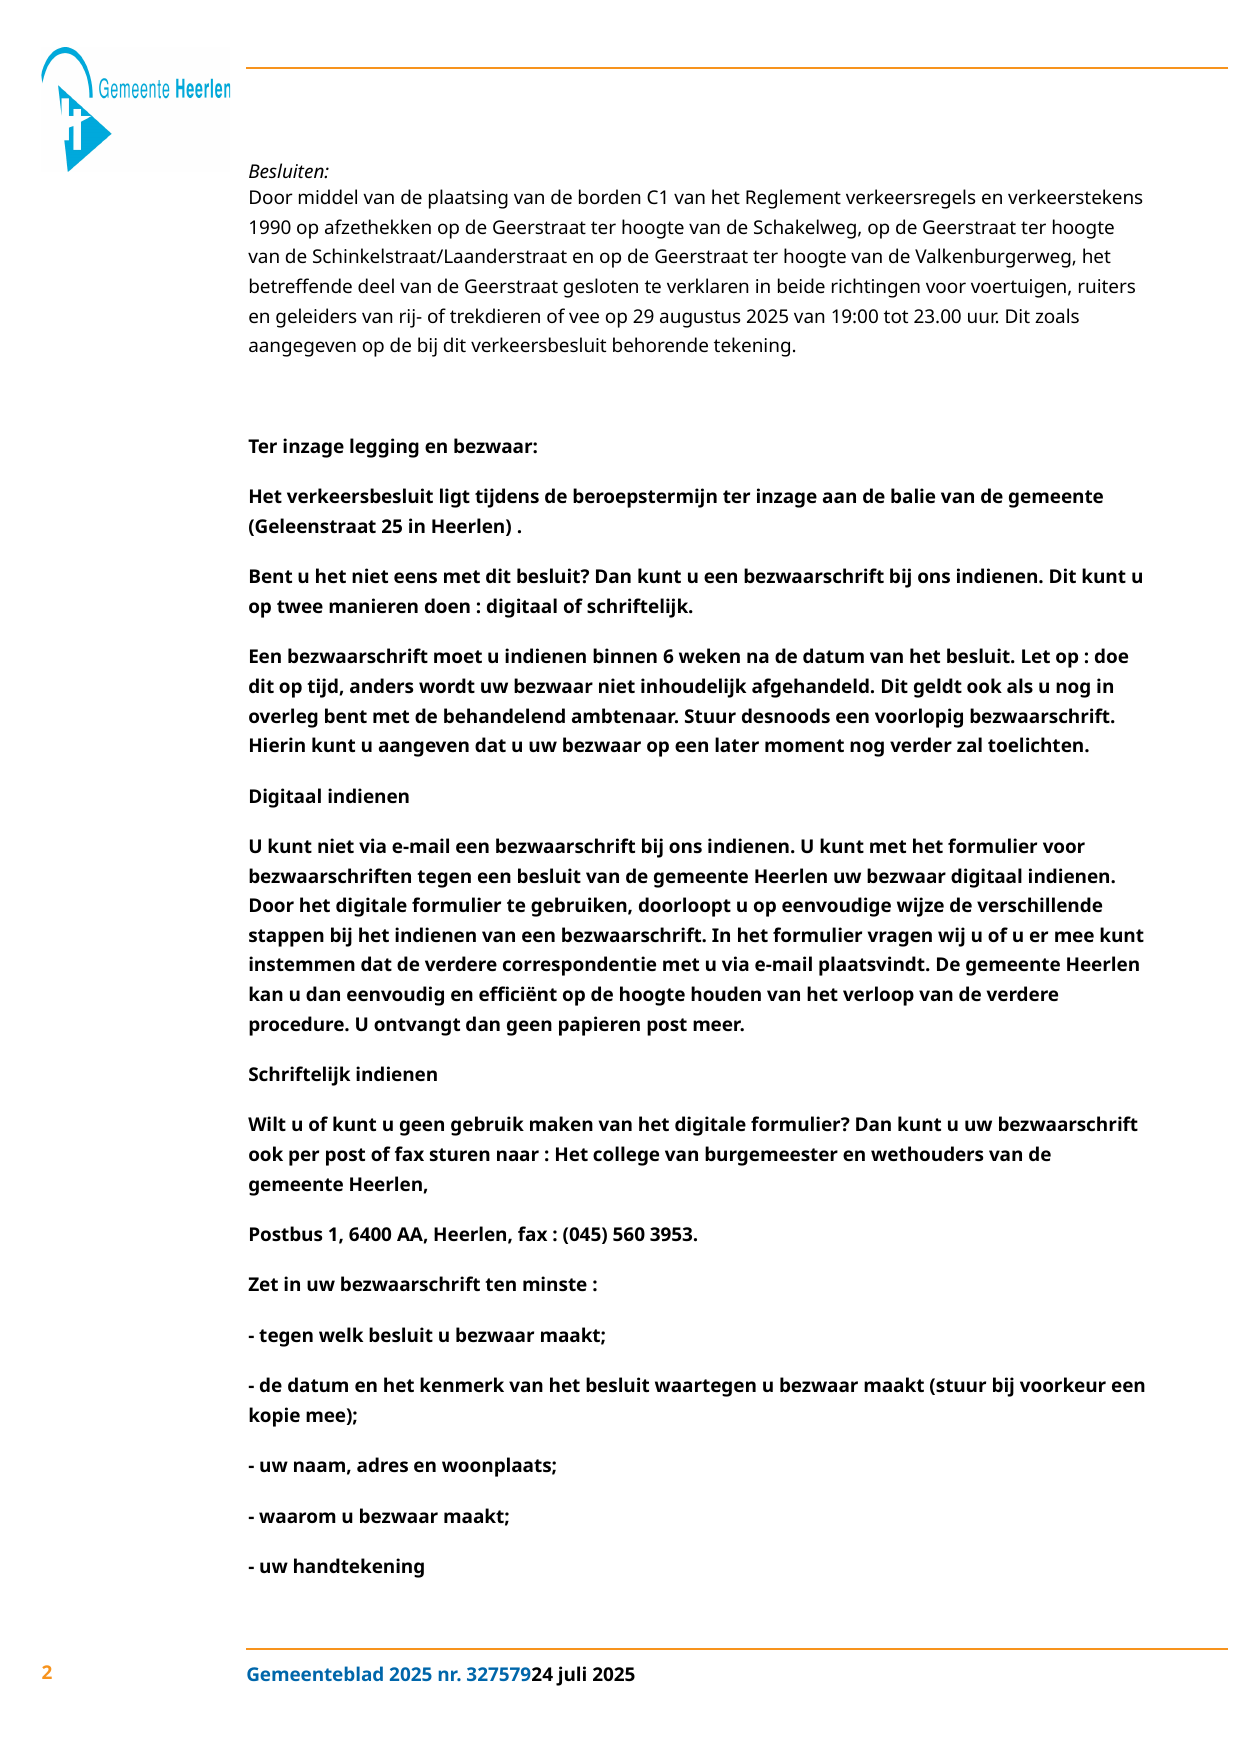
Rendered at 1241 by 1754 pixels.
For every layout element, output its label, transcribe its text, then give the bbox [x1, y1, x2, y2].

text - de datum en het kenmerk van het besluit waartegen u bezwaar maakt (stuur bij voorkeur een kopie mee); [248, 1372, 1152, 1428]
text Ter inzage legging en bezwaar: [248, 433, 1152, 459]
text U kunt niet via e-mail een bezwaarschrift bij ons indienen. U kunt met het formulier voor bezwaarschriften tegen een besluit van de gemeente Heerlen uw bezwaar digitaal indienen. Door het digitale formulier te gebruiken, doorloopt u op eenvoudige wijze de verschillende stappen bij het indienen van een bezwaarschrift. In het formulier vragen wij u of u er mee kunt instemmen dat de verdere correspondentie met u via e-mail plaatsvindt. De gemeente Heerlen kan u dan eenvoudig en efficiënt op de hoogte houden van het verloop van de verdere procedure. U ontvangt dan geen papieren post meer. [248, 833, 1152, 1036]
text Schriftelijk indienen [248, 1061, 1152, 1087]
text Zet in uw bezwaarschrift ten minste : [248, 1272, 1152, 1297]
text Een bezwaarschrift moet u indienen binnen 6 weken na de datum van het besluit. Let op : doe dit op tijd, anders wordt uw bezwaar niet inhoudelijk afgehandeld. Dit geldt ook als u nog in overleg bent met de behandelend ambtenaar. Stuur desnoods een voorlopig bezwaarschrift. Hierin kunt u aangeven dat u uw bezwaar op een later moment nog verder zal toelichten. [248, 644, 1152, 758]
text - uw handtekening [248, 1553, 1152, 1579]
text Door middel van de plaatsing van de borden C1 van het Reglement verkeersregels en verkeerstekens 1990 op afzethekken op de Geerstraat ter hoogte van de Schakelweg, op de Geerstraat ter hoogte van de Schinkelstraat/Laanderstraat en op de Geerstraat ter hoogte van de Valkenburgerweg, het betreffende deel van de Geerstraat gesloten te verklaren in beide richtingen voor voertuigen, ruiters en geleiders van rij- of trekdieren of vee op 29 augustus 2025 van 19:00 tot 23.00 uur. Dit zoals aangegeven op de bij dit verkeersbesluit behorende tekening. [248, 184, 1152, 358]
text - tegen welk besluit u bezwaar maakt; [248, 1322, 1152, 1348]
text - waarom u bezwaar maakt; [248, 1503, 1152, 1528]
text Postbus 1, 6400 AA, Heerlen, fax : (045) 560 3953. [248, 1221, 1152, 1247]
picture [41, 47, 59, 70]
text Besluiten: [248, 159, 1152, 184]
text Wilt u of kunt u geen gebruik maken van het digitale formulier? Dan kunt u uw bezwaarschrift ook per post of fax sturen naar : Het college van burgemeester en wethouders van de gemeente Heerlen, [248, 1112, 1152, 1196]
text Het verkeersbesluit ligt tijdens de beroepstermijn ter inzage aan de balie van de gemeente (Geleenstraat 25 in Heerlen) . [248, 484, 1152, 539]
text Bent u het niet eens met dit besluit? Dan kunt u een bezwaarschrift bij ons indienen. Dit kunt u op twee manieren doen : digitaal of schriftelijk. [248, 564, 1152, 619]
text Digitaal indienen [248, 783, 1152, 808]
picture [41, 47, 231, 172]
text - uw naam, adres en woonplaats; [248, 1452, 1152, 1478]
